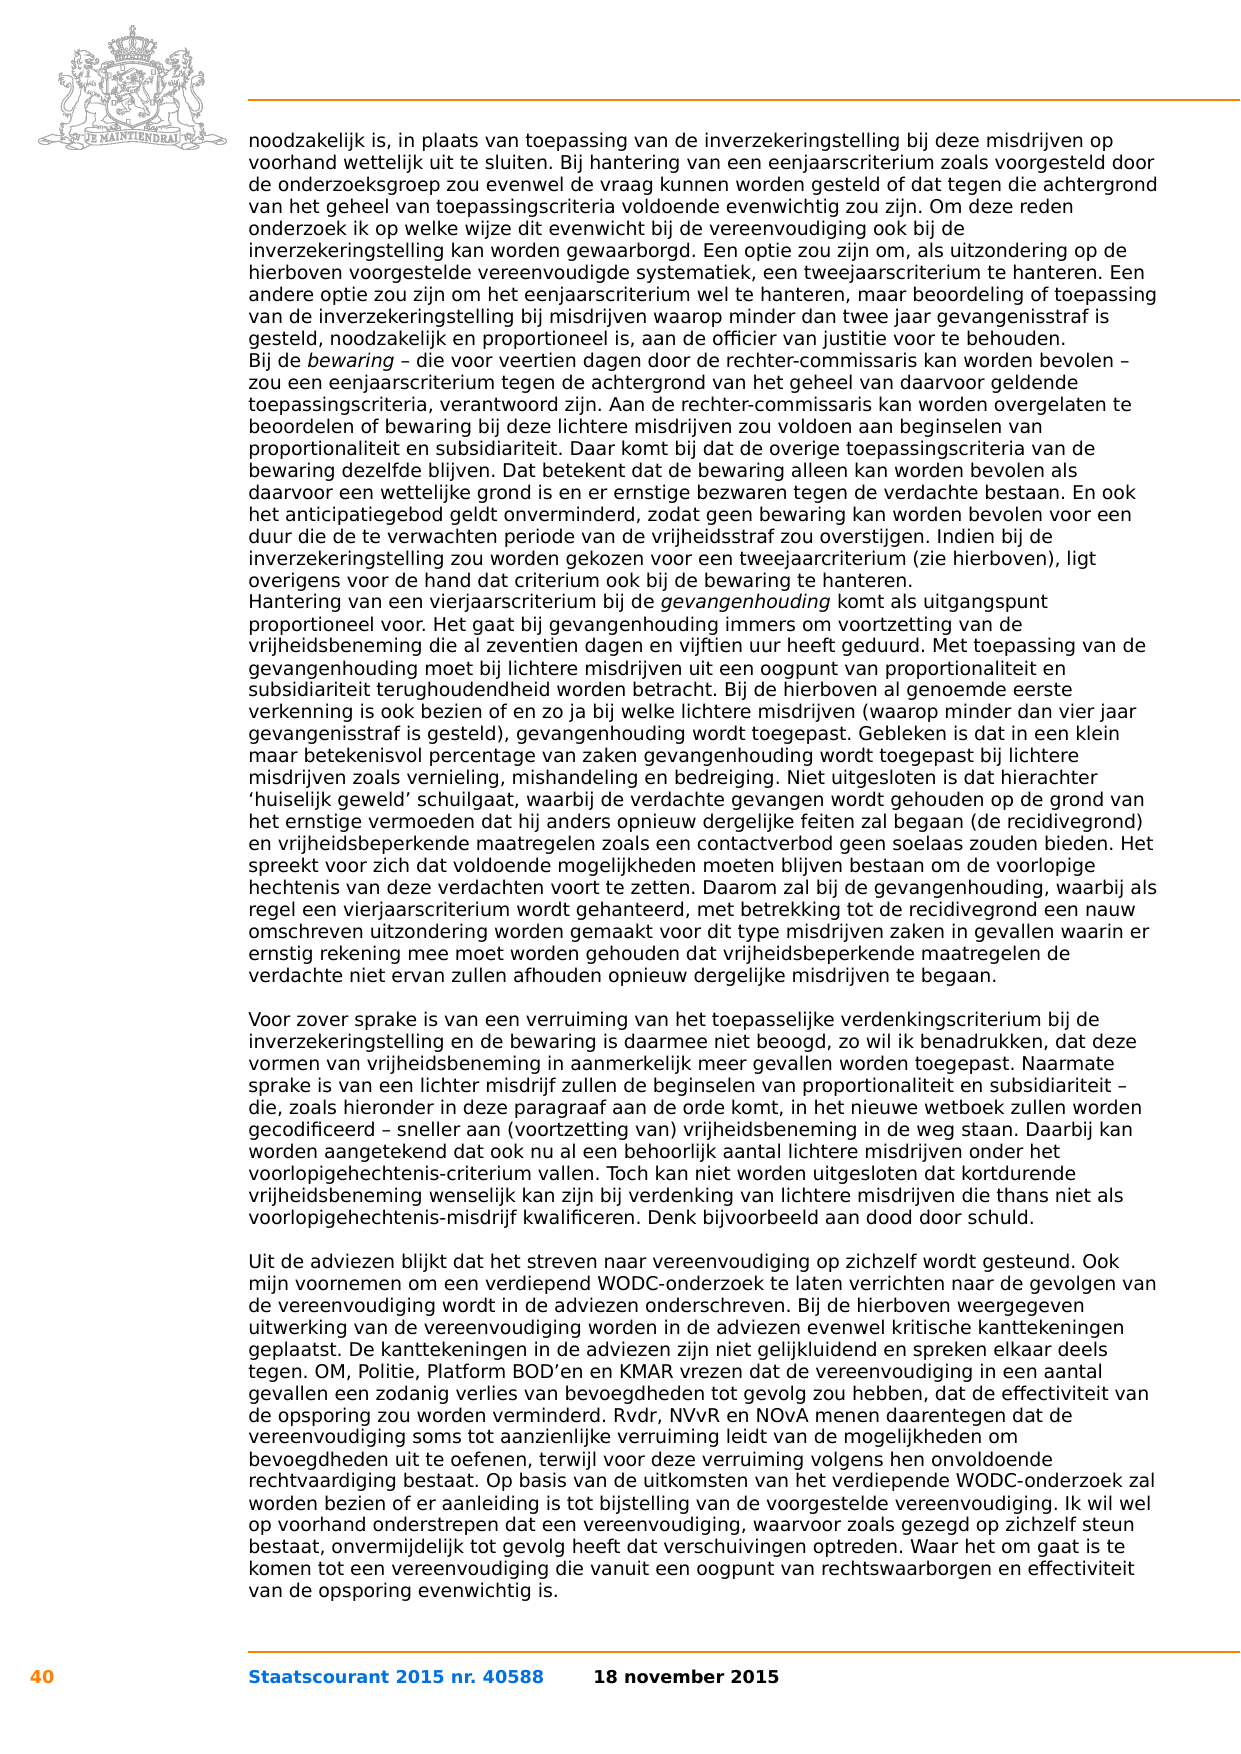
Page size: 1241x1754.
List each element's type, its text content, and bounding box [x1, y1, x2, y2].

text Hantering van een vierjaarscriterium bij de gevangenhouding komt als uitgangspunt proportioneel voor. Het gaat bij gevangenhouding immers om voortzetting van de vrijheidsbeneming die al zeventien dagen en vijftien uur heeft geduurd. Met toepassing van de gevangenhouding moet bij lichtere misdrijven uit een oogpunt van proportionaliteit en subsidiariteit terughoudendheid worden betracht. Bij de hierboven al genoemde eerste verkenning is ook bezien of en zo ja bij welke lichtere misdrijven (waarop minder dan vier jaar gevangenisstraf is gesteld), gevangenhouding wordt toegepast. Gebleken is dat in een klein maar betekenisvol percentage van zaken gevangenhouding wordt toegepast bij lichtere misdrijven zoals vernieling, mishandeling en bedreiging. Niet uitgesloten is dat hierachter ‘huiselijk geweld’ schuilgaat, waarbij de verdachte gevangen wordt gehouden op de grond van het ernstige vermoeden dat hij anders opnieuw dergelijke feiten zal begaan (de recidivegrond) en vrijheidsbeperkende maatregelen zoals een contactverbod geen soelaas zouden bieden. Het spreekt voor zich dat voldoende mogelijkheden moeten blijven bestaan om de voorlopige hechtenis van deze verdachten voort te zetten. Daarom zal bij de gevangenhouding, waarbij als regel een vierjaarscriterium wordt gehanteerd, met betrekking tot de recidivegrond een nauw omschreven uitzondering worden gemaakt voor dit type misdrijven zaken in gevallen waarin er ernstig rekening mee moet worden gehouden dat vrijheidsbeperkende maatregelen de verdachte niet ervan zullen afhouden opnieuw dergelijke misdrijven te begaan. [248, 591, 1163, 987]
picture [38, 25, 227, 150]
text Uit de adviezen blijkt dat het streven naar vereenvoudiging op zichzelf wordt gesteund. Ook mijn voornemen om een verdiepend WODC-onderzoek te laten verrichten naar de gevolgen van de vereenvoudiging wordt in de adviezen onderschreven. Bij de hierboven weergegeven uitwerking van de vereenvoudiging worden in de adviezen evenwel kritische kanttekeningen geplaatst. De kanttekeningen in de adviezen zijn niet gelijkluidend en spreken elkaar deels tegen. OM, Politie, Platform BOD’en en KMAR vrezen dat de vereenvoudiging in een aantal gevallen een zodanig verlies van bevoegdheden tot gevolg zou hebben, dat de effectiviteit van de opsporing zou worden verminderd. Rvdr, NVvR en NOvA menen daarentegen dat de vereenvoudiging soms tot aanzienlijke verruiming leidt van de mogelijkheden om bevoegdheden uit te oefenen, terwijl voor deze verruiming volgens hen onvoldoende rechtvaardiging bestaat. Op basis van de uitkomsten van het verdiepende WODC-onderzoek zal worden bezien of er aanleiding is tot bijstelling van de voorgestelde vereenvoudiging. Ik wil wel op voorhand onderstrepen dat een vereenvoudiging, waarvoor zoals gezegd op zichzelf steun bestaat, onvermijdelijk tot gevolg heeft dat verschuivingen optreden. Waar het om gaat is te komen tot een vereenvoudiging die vanuit een oogpunt van rechtswaarborgen en effectiviteit van de opsporing evenwichtig is. [248, 1251, 1163, 1602]
text Bij de bewaring – die voor veertien dagen door de rechter-commissaris kan worden bevolen – zou een eenjaarscriterium tegen de achtergrond van het geheel van daarvoor geldende toepassingscriteria, verantwoord zijn. Aan de rechter-commissaris kan worden overgelaten te beoordelen of bewaring bij deze lichtere misdrijven zou voldoen aan beginselen van proportionaliteit en subsidiariteit. Daar komt bij dat de overige toepassingscriteria van de bewaring dezelfde blijven. Dat betekent dat de bewaring alleen kan worden bevolen als daarvoor een wettelijke grond is en er ernstige bezwaren tegen de verdachte bestaan. En ook het anticipatiegebod geldt onverminderd, zodat geen bewaring kan worden bevolen voor een duur die de te verwachten periode van de vrijheidsstraf zou overstijgen. Indien bij de inverzekeringstelling zou worden gekozen voor een tweejaarcriterium (zie hierboven), ligt overigens voor de hand dat criterium ook bij de bewaring te hanteren. [248, 350, 1163, 591]
text noodzakelijk is, in plaats van toepassing van de inverzekeringstelling bij deze misdrijven op voorhand wettelijk uit te sluiten. Bij hantering van een eenjaarscriterium zoals voorgesteld door de onderzoeksgroep zou evenwel de vraag kunnen worden gesteld of dat tegen die achtergrond van het geheel van toepassingscriteria voldoende evenwichtig zou zijn. Om deze reden onderzoek ik op welke wijze dit evenwicht bij de vereenvoudiging ook bij de inverzekeringstelling kan worden gewaarborgd. Een optie zou zijn om, als uitzondering op de hierboven voorgestelde vereenvoudigde systematiek, een tweejaarscriterium te hanteren. Een andere optie zou zijn om het eenjaarscriterium wel te hanteren, maar beoordeling of toepassing van de inverzekeringstelling bij misdrijven waarop minder dan twee jaar gevangenisstraf is gesteld, noodzakelijk en proportioneel is, aan de officier van justitie voor te behouden. [248, 130, 1163, 350]
text Voor zover sprake is van een verruiming van het toepasselijke verdenkingscriterium bij de inverzekeringstelling en de bewaring is daarmee niet beoogd, zo wil ik benadrukken, dat deze vormen van vrijheidsbeneming in aanmerkelijk meer gevallen worden toegepast. Naarmate sprake is van een lichter misdrijf zullen de beginselen van proportionaliteit en subsidiariteit – die, zoals hieronder in deze paragraaf aan de orde komt, in het nieuwe wetboek zullen worden gecodificeerd – sneller aan (voortzetting van) vrijheidsbeneming in de weg staan. Daarbij kan worden aangetekend dat ook nu al een behoorlijk aantal lichtere misdrijven onder het voorlopigehechtenis-criterium vallen. Toch kan niet worden uitgesloten dat kortdurende vrijheidsbeneming wenselijk kan zijn bij verdenking van lichtere misdrijven die thans niet als voorlopigehechtenis-misdrijf kwalificeren. Denk bijvoorbeeld aan dood door schuld. [248, 1009, 1163, 1229]
